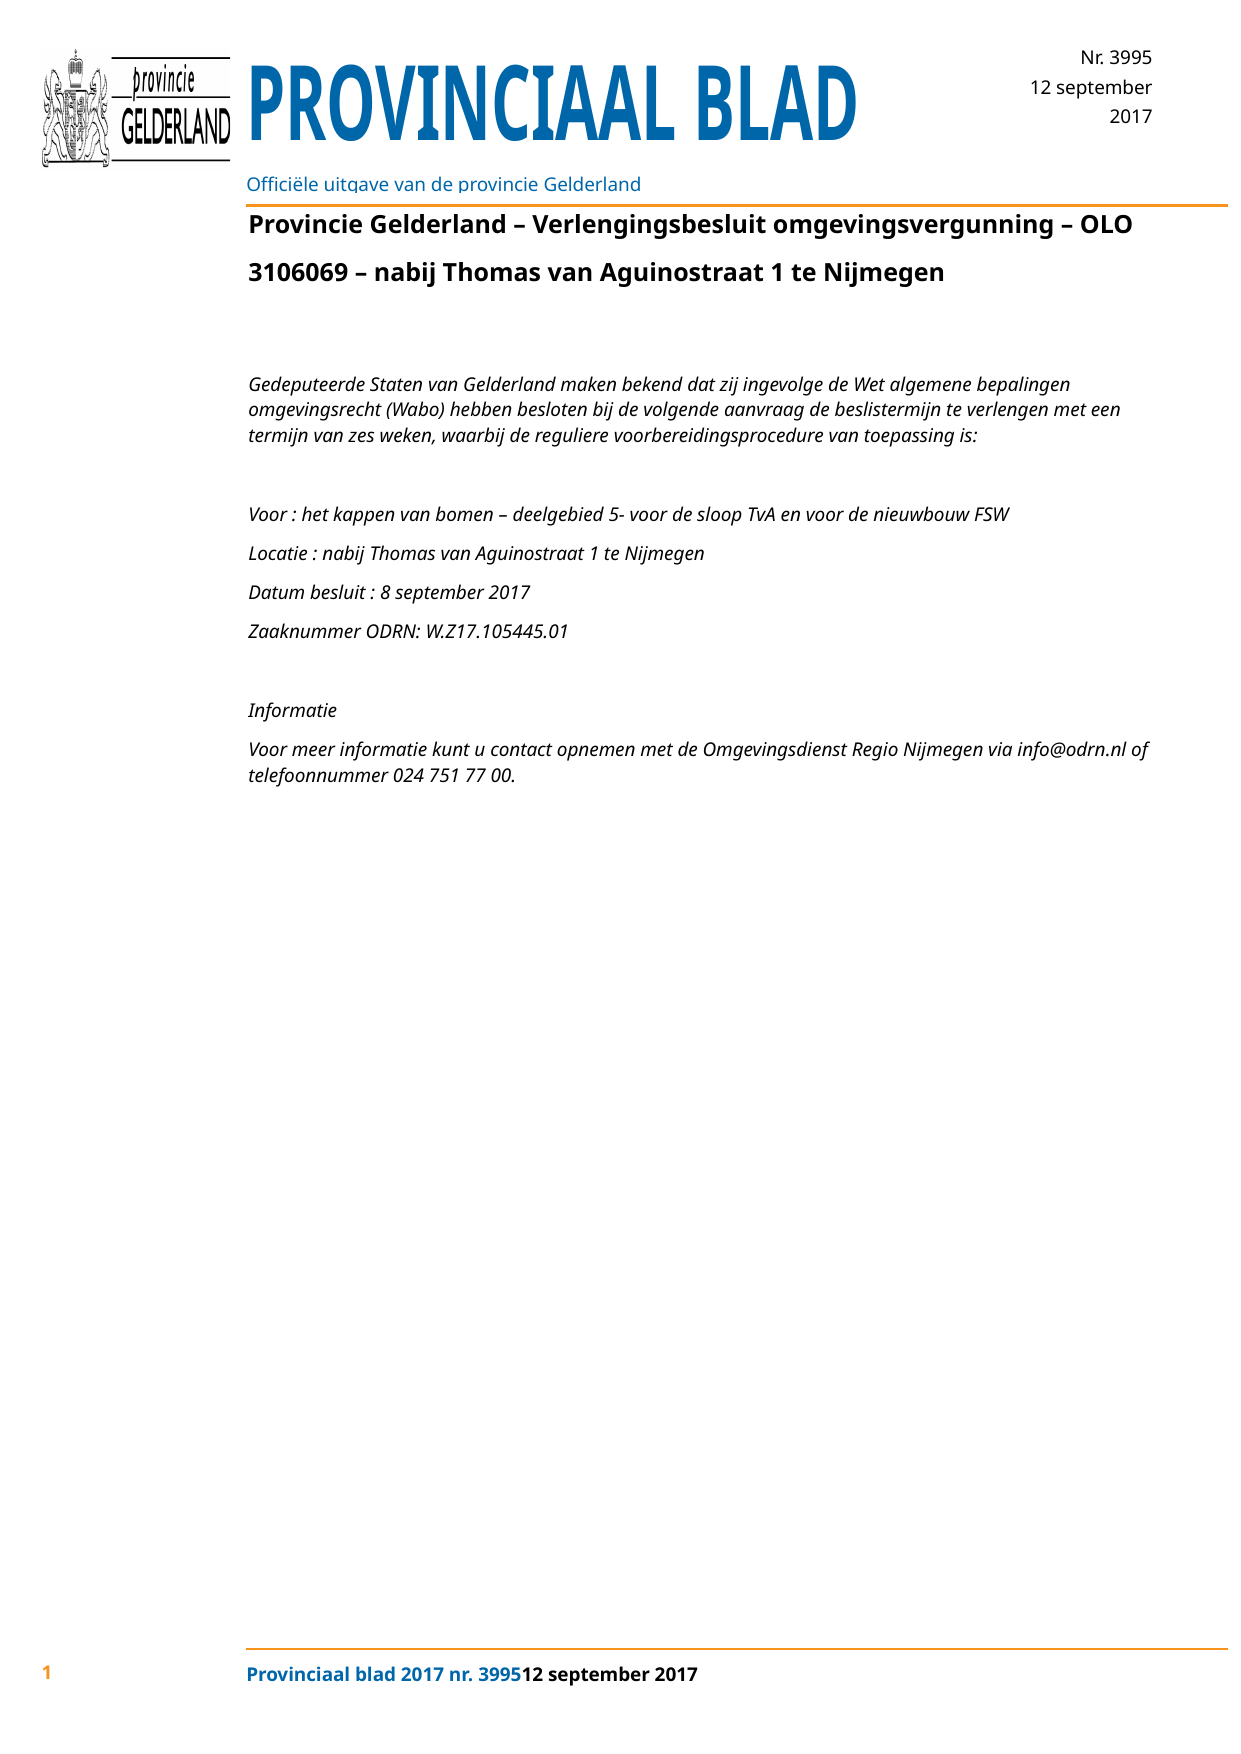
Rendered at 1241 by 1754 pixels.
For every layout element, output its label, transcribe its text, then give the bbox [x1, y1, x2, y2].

text Datum besluit : 8 september 2017 [248, 579, 1152, 605]
text Gedeputeerde Staten van Gelderland maken bekend dat zij ingevolge de Wet algemene bepalingen omgevingsrecht (Wabo) hebben besloten bij de volgende aanvraag de beslistermijn te verlengen met een termijn van zes weken, waarbij de reguliere voorbereidingsprocedure van toepassing is: [248, 371, 1152, 448]
text Locatie : nabij Thomas van Aguinostraat 1 te Nijmegen [248, 540, 1152, 566]
text Provincie Gelderland – Verlengingsbesluit omgevingsvergunning – OLO 3106069 – nabij Thomas van Aguinostraat 1 te Nijmegen [248, 207, 1152, 288]
text Zaaknummer ODRN: W.Z17.105445.01 [248, 618, 1152, 644]
picture [41, 47, 231, 172]
text Voor : het kappen van bomen – deelgebied 5- voor de sloop TvA en voor de nieuwbouw FSW [248, 501, 1152, 526]
text Informatie [248, 697, 1152, 723]
text Voor meer informatie kunt u contact opnemen met de Omgevingsdienst Regio Nijmegen via info@odrn.nl of telefoonnummer 024 751 77 00. [248, 736, 1152, 788]
